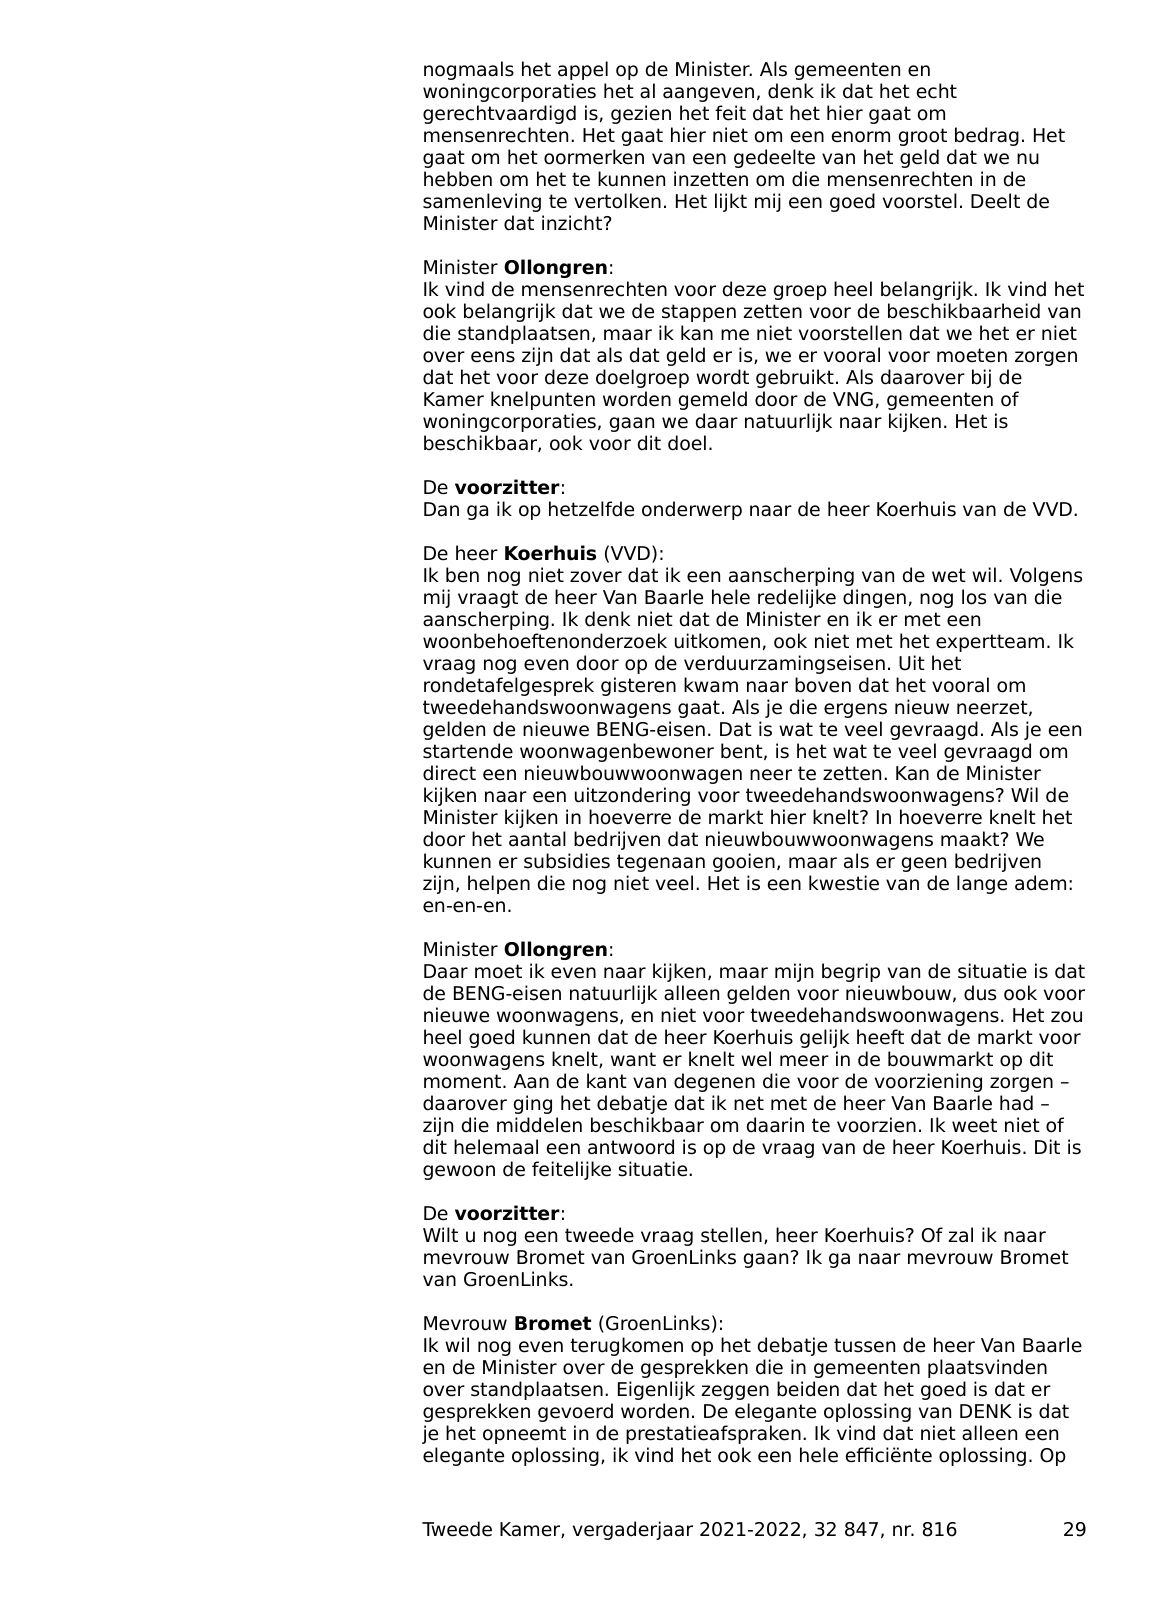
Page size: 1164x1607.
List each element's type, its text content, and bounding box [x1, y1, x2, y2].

text Ik ben nog niet zover dat ik een aanscherping van de wet wil. Volgens mij vraagt de heer Van Baarle hele redelijke dingen, nog los van die aanscherping. Ik denk niet dat de Minister en ik er met een woonbehoeftenonderzoek uitkomen, ook niet met het expertteam. Ik vraag nog even door op de verduurzamingseisen. Uit het rondetafelgesprek gisteren kwam naar boven dat het vooral om tweedehandswoonwagens gaat. Als je die ergens nieuw neerzet, gelden de nieuwe BENG-eisen. Dat is wat te veel gevraagd. Als je een startende woonwagenbewoner bent, is het wat te veel gevraagd om direct een nieuwbouwwoonwagen neer te zetten. Kan de Minister kijken naar een uitzondering voor tweedehandswoonwagens? Wil de Minister kijken in hoeverre de markt hier knelt? In hoeverre knelt het door het aantal bedrijven dat nieuwbouwwoonwagens maakt? We kunnen er subsidies tegenaan gooien, maar als er geen bedrijven zijn, helpen die nog niet veel. Het is een kwestie van de lange adem: en-en-en. [422, 565, 1087, 917]
text De heer Koerhuis (VVD): [422, 543, 1087, 565]
text nogmaals het appel op de Minister. Als gemeenten en woningcorporaties het al aangeven, denk ik dat het echt gerechtvaardigd is, gezien het feit dat het hier gaat om mensenrechten. Het gaat hier niet om een enorm groot bedrag. Het gaat om het oormerken van een gedeelte van het geld dat we nu hebben om het te kunnen inzetten om die mensenrechten in de samenleving te vertolken. Het lijkt mij een goed voorstel. Deelt de Minister dat inzicht? [422, 59, 1087, 235]
text Mevrouw Bromet (GroenLinks): [422, 1313, 1087, 1335]
text Minister Ollongren: [422, 257, 1087, 279]
text Ik wil nog even terugkomen op het debatje tussen de heer Van Baarle en de Minister over de gesprekken die in gemeenten plaatsvinden over standplaatsen. Eigenlijk zeggen beiden dat het goed is dat er gesprekken gevoerd worden. De elegante oplossing van DENK is dat je het opneemt in de prestatieafspraken. Ik vind dat niet alleen een elegante oplossing, ik vind het ook een hele efficiënte oplossing. Op [422, 1335, 1087, 1467]
text Wilt u nog een tweede vraag stellen, heer Koerhuis? Of zal ik naar mevrouw Bromet van GroenLinks gaan? Ik ga naar mevrouw Bromet van GroenLinks. [422, 1225, 1087, 1291]
text Daar moet ik even naar kijken, maar mijn begrip van de situatie is dat de BENG-eisen natuurlijk alleen gelden voor nieuwbouw, dus ook voor nieuwe woonwagens, en niet voor tweedehandswoonwagens. Het zou heel goed kunnen dat de heer Koerhuis gelijk heeft dat de markt voor woonwagens knelt, want er knelt wel meer in de bouwmarkt op dit moment. Aan de kant van degenen die voor de voorziening zorgen – daarover ging het debatje dat ik net met de heer Van Baarle had – zijn die middelen beschikbaar om daarin te voorzien. Ik weet niet of dit helemaal een antwoord is op de vraag van de heer Koerhuis. Dit is gewoon de feitelijke situatie. [422, 961, 1087, 1181]
text Dan ga ik op hetzelfde onderwerp naar de heer Koerhuis van de VVD. [422, 499, 1087, 521]
text De voorzitter: [422, 477, 1087, 499]
text Minister Ollongren: [422, 939, 1087, 961]
text Ik vind de mensenrechten voor deze groep heel belangrijk. Ik vind het ook belangrijk dat we de stappen zetten voor de beschikbaarheid van die standplaatsen, maar ik kan me niet voorstellen dat we het er niet over eens zijn dat als dat geld er is, we er vooral voor moeten zorgen dat het voor deze doelgroep wordt gebruikt. Als daarover bij de Kamer knelpunten worden gemeld door de VNG, gemeenten of woningcorporaties, gaan we daar natuurlijk naar kijken. Het is beschikbaar, ook voor dit doel. [422, 279, 1087, 455]
text De voorzitter: [422, 1203, 1087, 1225]
